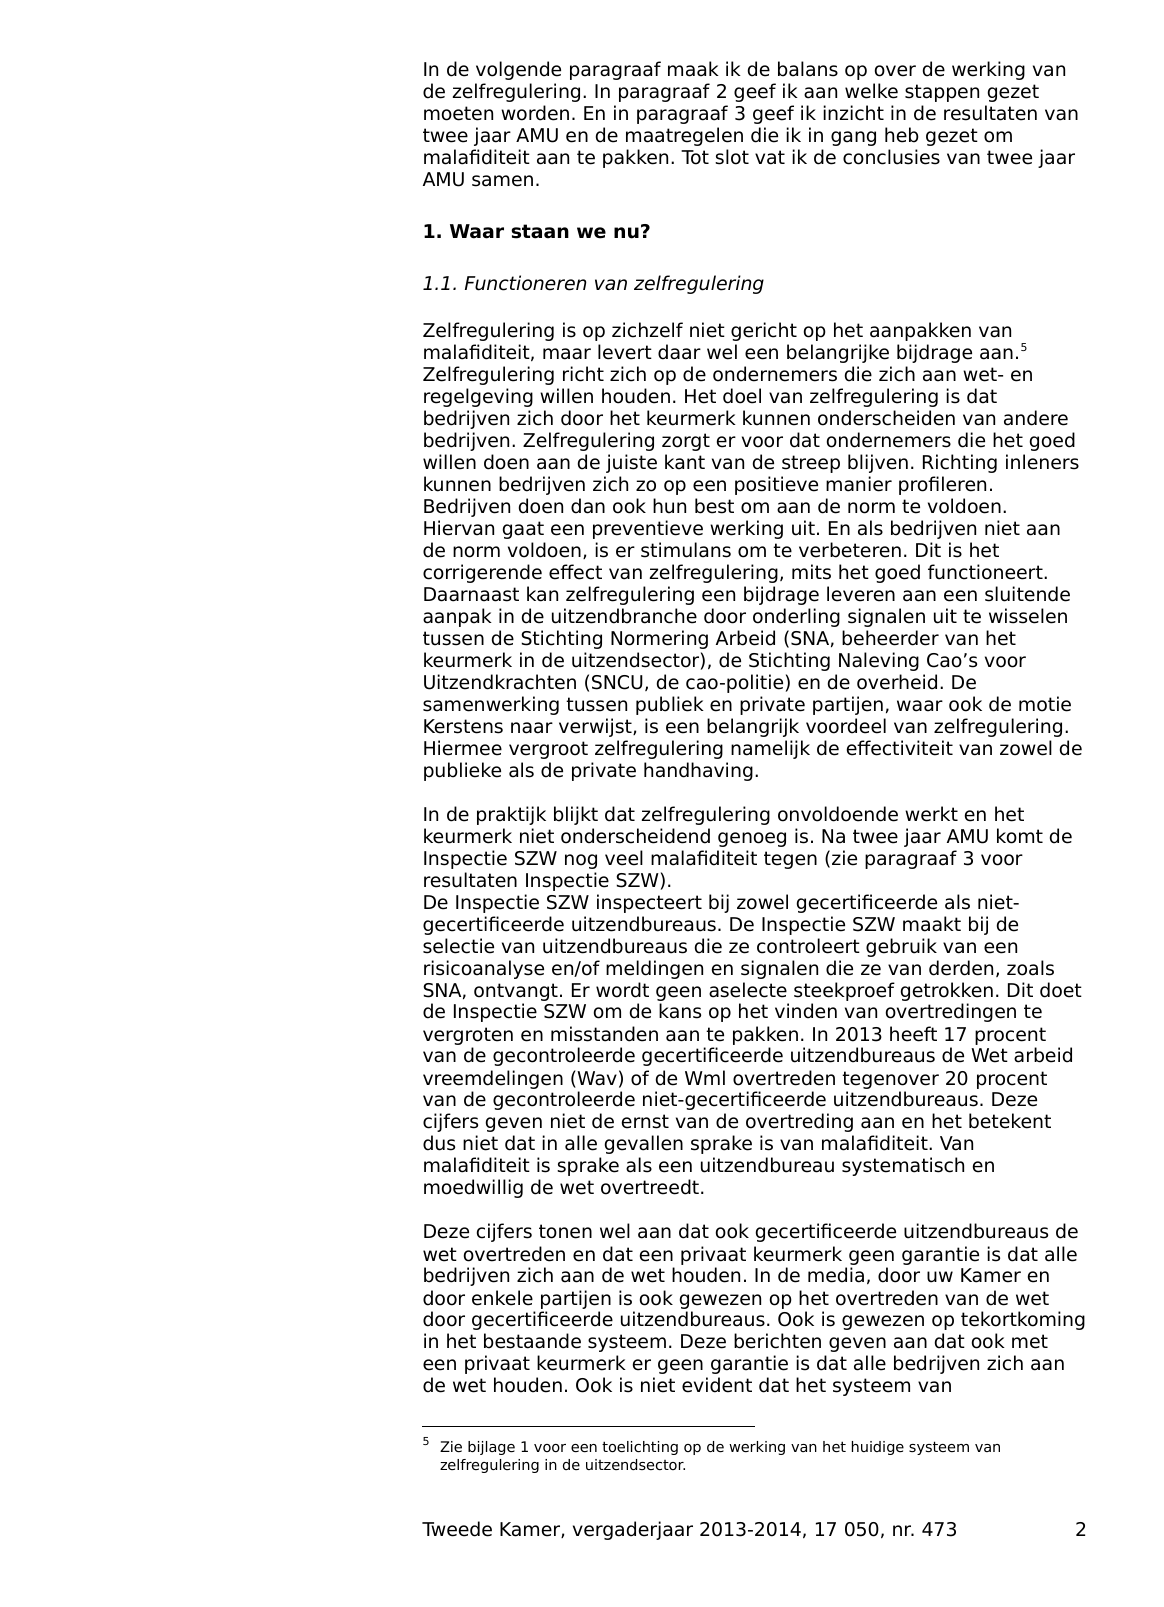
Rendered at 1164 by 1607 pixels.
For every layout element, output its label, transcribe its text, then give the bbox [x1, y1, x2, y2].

text Daarnaast kan zelfregulering een bijdrage leveren aan een sluitende aanpak in de uitzendbranche door onderling signalen uit te wisselen tussen de Stichting Normering Arbeid (SNA, beheerder van het keurmerk in de uitzendsector), de Stichting Naleving Cao’s voor Uitzendkrachten (SNCU, de cao-politie) en de overheid. De samenwerking tussen publiek en private partijen, waar ook de motie Kerstens naar verwijst, is een belangrijk voordeel van zelfregulering. Hiermee vergroot zelfregulering namelijk de effectiviteit van zowel de publieke als de private handhaving. [422, 584, 1087, 781]
text Deze cijfers tonen wel aan dat ook gecertificeerde uitzendbureaus de wet overtreden en dat een privaat keurmerk geen garantie is dat alle bedrijven zich aan de wet houden. In de media, door uw Kamer en door enkele partijen is ook gewezen op het overtreden van de wet door gecertificeerde uitzendbureaus. Ook is gewezen op tekortkoming in het bestaande systeem. Deze berichten geven aan dat ook met een privaat keurmerk er geen garantie is dat alle bedrijven zich aan de wet houden. Ook is niet evident dat het systeem van [422, 1221, 1087, 1397]
text De Inspectie SZW inspecteert bij zowel gecertificeerde als niet-gecertificeerde uitzendbureaus. De Inspectie SZW maakt bij de selectie van uitzendbureaus die ze controleert gebruik van een risicoanalyse en/of meldingen en signalen die ze van derden, zoals SNA, ontvangt. Er wordt geen aselecte steekproef getrokken. Dit doet de Inspectie SZW om de kans op het vinden van overtredingen te vergroten en misstanden aan te pakken. In 2013 heeft 17 procent van de gecontroleerde gecertificeerde uitzendbureaus de Wet arbeid vreemdelingen (Wav) of de Wml overtreden tegenover 20 procent van de gecontroleerde niet-gecertificeerde uitzendbureaus. Deze cijfers geven niet de ernst van de overtreding aan en het betekent dus niet dat in alle gevallen sprake is van malafiditeit. Van malafiditeit is sprake als een uitzendbureau systematisch en moedwillig de wet overtreedt. [422, 892, 1087, 1199]
text Zie bijlage 1 voor een toelichting op de werking van het huidige systeem van zelfregulering in de uitzendsector. [422, 1435, 1087, 1474]
text In de volgende paragraaf maak ik de balans op over de werking van de zelfregulering. In paragraaf 2 geef ik aan welke stappen gezet moeten worden. En in paragraaf 3 geef ik inzicht in de resultaten van twee jaar AMU en de maatregelen die ik in gang heb gezet om malafiditeit aan te pakken. Tot slot vat ik de conclusies van twee jaar AMU samen. [422, 59, 1087, 191]
text In de praktijk blijkt dat zelfregulering onvoldoende werkt en het keurmerk niet onderscheidend genoeg is. Na twee jaar AMU komt de Inspectie SZW nog veel malafiditeit tegen (zie paragraaf 3 voor resultaten Inspectie SZW). [422, 804, 1087, 892]
subtitle 1.1. Functioneren van zelfregulering [422, 273, 1087, 295]
subtitle 1. Waar staan we nu? [422, 221, 1087, 243]
text Zelfregulering is op zichzelf niet gericht op het aanpakken van malafiditeit, maar levert daar wel een belangrijke bijdrage aan. Zelfregulering richt zich op de ondernemers die zich aan wet- en regelgeving willen houden. Het doel van zelfregulering is dat bedrijven zich door het keurmerk kunnen onderscheiden van andere bedrijven. Zelfregulering zorgt er voor dat ondernemers die het goed willen doen aan de juiste kant van de streep blijven. Richting inleners kunnen bedrijven zich zo op een positieve manier profileren. Bedrijven doen dan ook hun best om aan de norm te voldoen. Hiervan gaat een preventieve werking uit. En als bedrijven niet aan de norm voldoen, is er stimulans om te verbeteren. Dit is het corrigerende effect van zelfregulering, mits het goed functioneert. [422, 320, 1087, 584]
